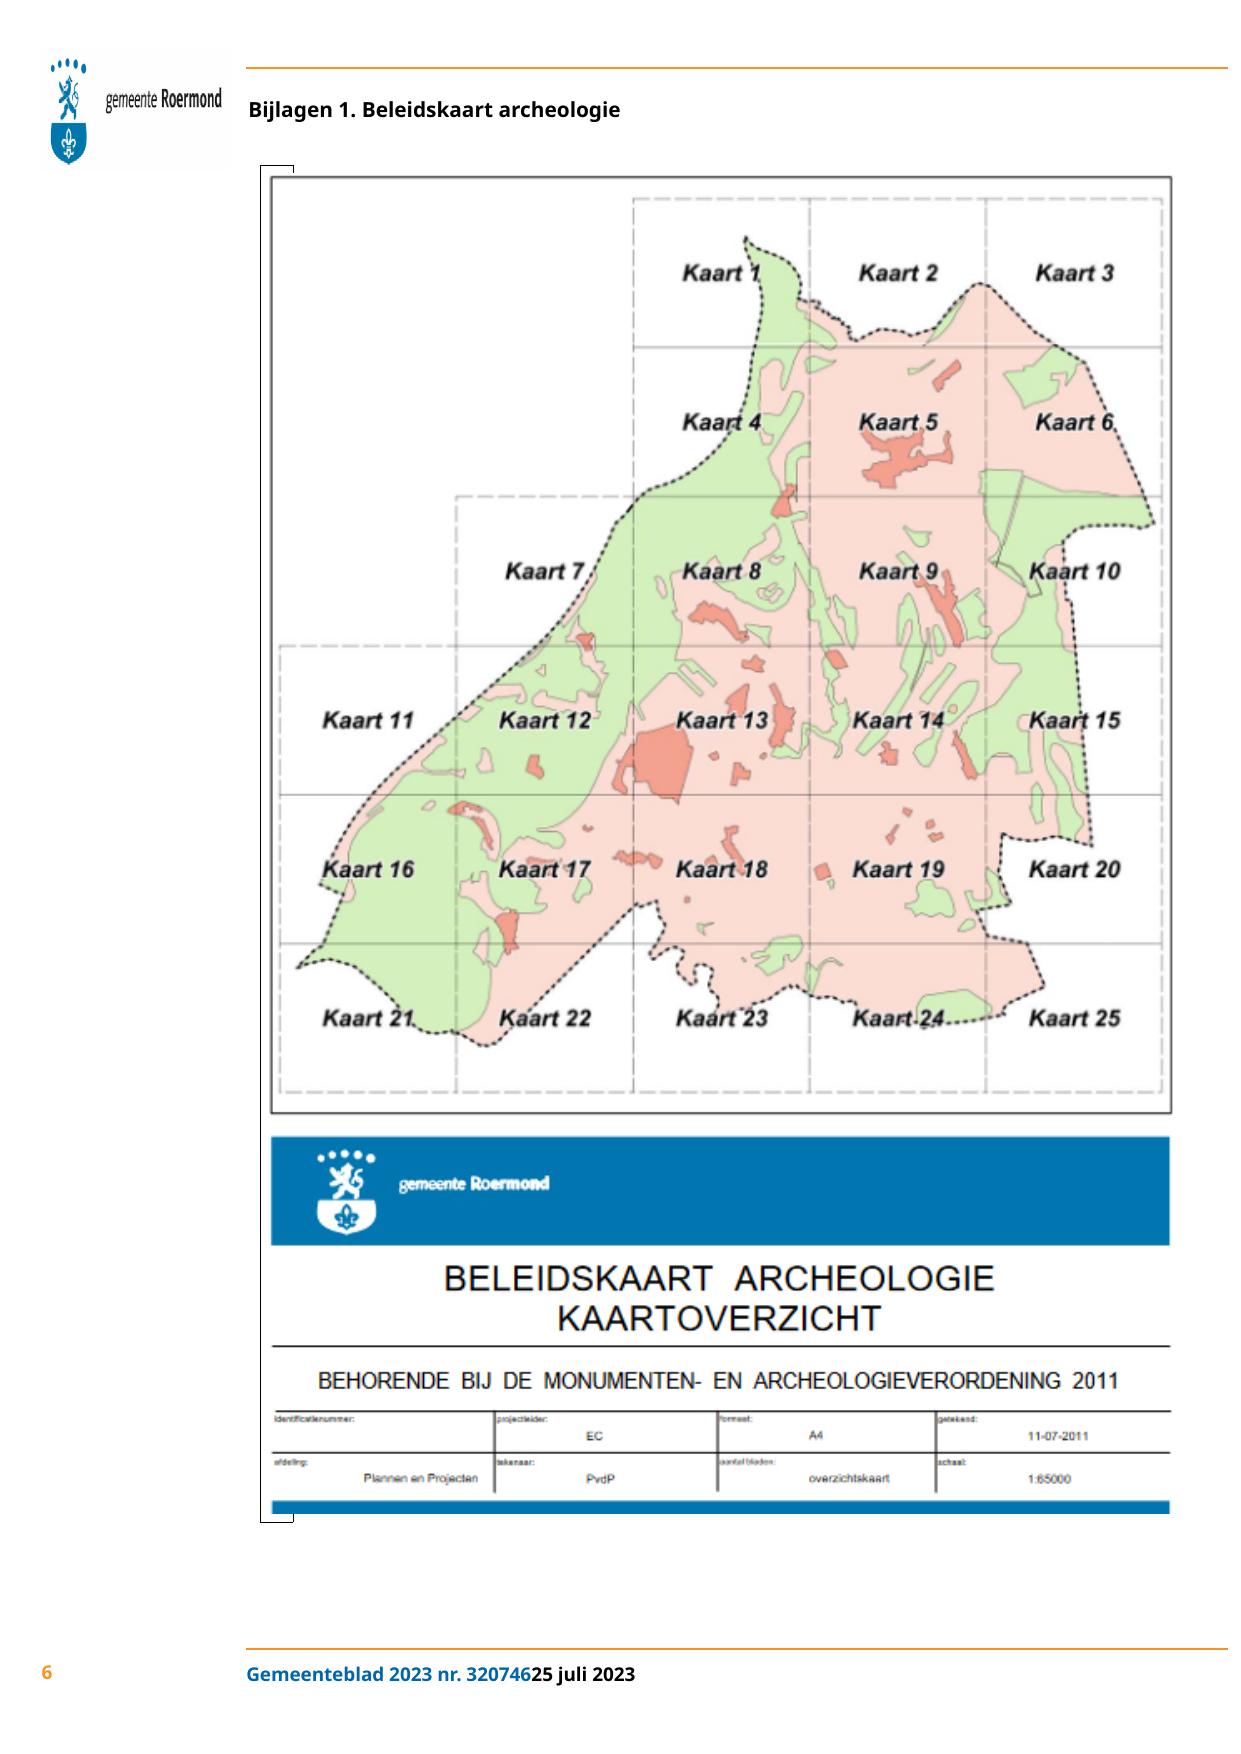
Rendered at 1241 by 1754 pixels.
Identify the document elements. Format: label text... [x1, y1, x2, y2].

picture [41, 47, 231, 172]
text Bijlagen 1. Beleidskaart archeologie [248, 95, 1152, 123]
picture [268, 173, 1173, 1514]
